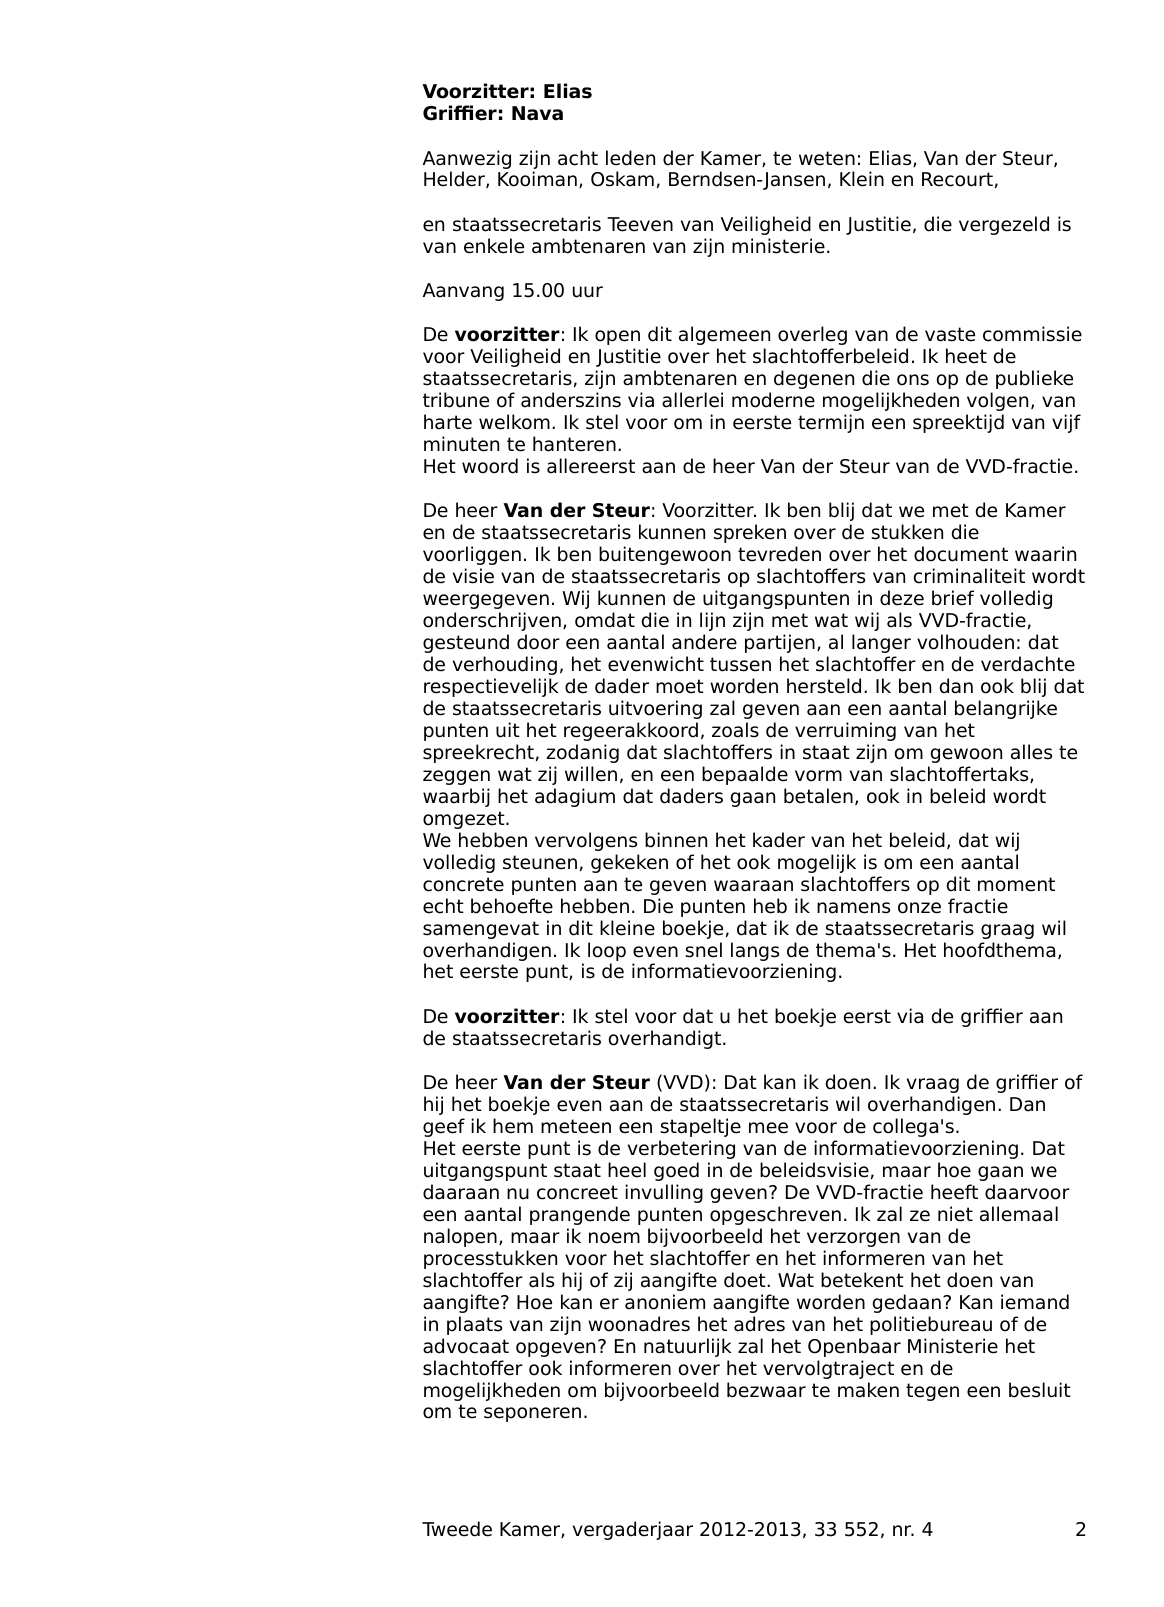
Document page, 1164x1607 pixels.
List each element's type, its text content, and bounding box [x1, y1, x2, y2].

text Aanvang 15.00 uur [422, 280, 1087, 302]
text Het eerste punt is de verbetering van de informatievoorziening. Dat uitgangspunt staat heel goed in de beleidsvisie, maar hoe gaan we daaraan nu concreet invulling geven? De VVD-fractie heeft daarvoor een aantal prangende punten opgeschreven. Ik zal ze niet allemaal nalopen, maar ik noem bijvoorbeeld het verzorgen van de processtukken voor het slachtoffer en het informeren van het slachtoffer als hij of zij aangifte doet. Wat betekent het doen van aangifte? Hoe kan er anoniem aangifte worden gedaan? Kan iemand in plaats van zijn woonadres het adres van het politiebureau of de advocaat opgeven? En natuurlijk zal het Openbaar Ministerie het slachtoffer ook informeren over het vervolgtraject en de mogelijkheden om bijvoorbeeld bezwaar te maken tegen een besluit om te seponeren. [422, 1138, 1087, 1423]
text Het woord is allereerst aan de heer Van der Steur van de VVD-fractie. [422, 456, 1087, 478]
text De voorzitter: Ik stel voor dat u het boekje eerst via de griffier aan de staatssecretaris overhandigt. [422, 1006, 1087, 1049]
text De heer Van der Steur: Voorzitter. Ik ben blij dat we met de Kamer en de staatssecretaris kunnen spreken over de stukken die voorliggen. Ik ben buitengewoon tevreden over het document waarin de visie van de staatssecretaris op slachtoffers van criminaliteit wordt weergegeven. Wij kunnen de uitgangspunten in deze brief volledig onderschrijven, omdat die in lijn zijn met wat wij als VVD-fractie, gesteund door een aantal andere partijen, al langer volhouden: dat de verhouding, het evenwicht tussen het slachtoffer en de verdachte respectievelijk de dader moet worden hersteld. Ik ben dan ook blij dat de staatssecretaris uitvoering zal geven aan een aantal belangrijke punten uit het regeerakkoord, zoals de verruiming van het spreekrecht, zodanig dat slachtoffers in staat zijn om gewoon alles te zeggen wat zij willen, en een bepaalde vorm van slachtoffertaks, waarbij het adagium dat daders gaan betalen, ook in beleid wordt omgezet. [422, 500, 1087, 829]
text We hebben vervolgens binnen het kader van het beleid, dat wij volledig steunen, gekeken of het ook mogelijk is om een aantal concrete punten aan te geven waaraan slachtoffers op dit moment echt behoefte hebben. Die punten heb ik namens onze fractie samengevat in dit kleine boekje, dat ik de staatssecretaris graag wil overhandigen. Ik loop even snel langs de thema's. Het hoofdthema, het eerste punt, is de informatievoorziening. [422, 829, 1087, 983]
text De heer Van der Steur (VVD): Dat kan ik doen. Ik vraag de griffier of hij het boekje even aan de staatssecretaris wil overhandigen. Dan geef ik hem meteen een stapeltje mee voor de collega's. [422, 1072, 1087, 1138]
text en staatssecretaris Teeven van Veiligheid en Justitie, die vergezeld is van enkele ambtenaren van zijn ministerie. [422, 213, 1087, 257]
text De voorzitter: Ik open dit algemeen overleg van de vaste commissie voor Veiligheid en Justitie over het slachtofferbeleid. Ik heet de staatssecretaris, zijn ambtenaren en degenen die ons op de publieke tribune of anderszins via allerlei moderne mogelijkheden volgen, van harte welkom. Ik stel voor om in eerste termijn een spreektijd van vijf minuten te hanteren. [422, 324, 1087, 456]
text Aanwezig zijn acht leden der Kamer, te weten: Elias, Van der Steur, Helder, Kooiman, Oskam, Berndsen-Jansen, Klein en Recourt, [422, 147, 1087, 191]
text Voorzitter: Elias [422, 81, 1087, 103]
text Griffier: Nava [422, 103, 1087, 125]
